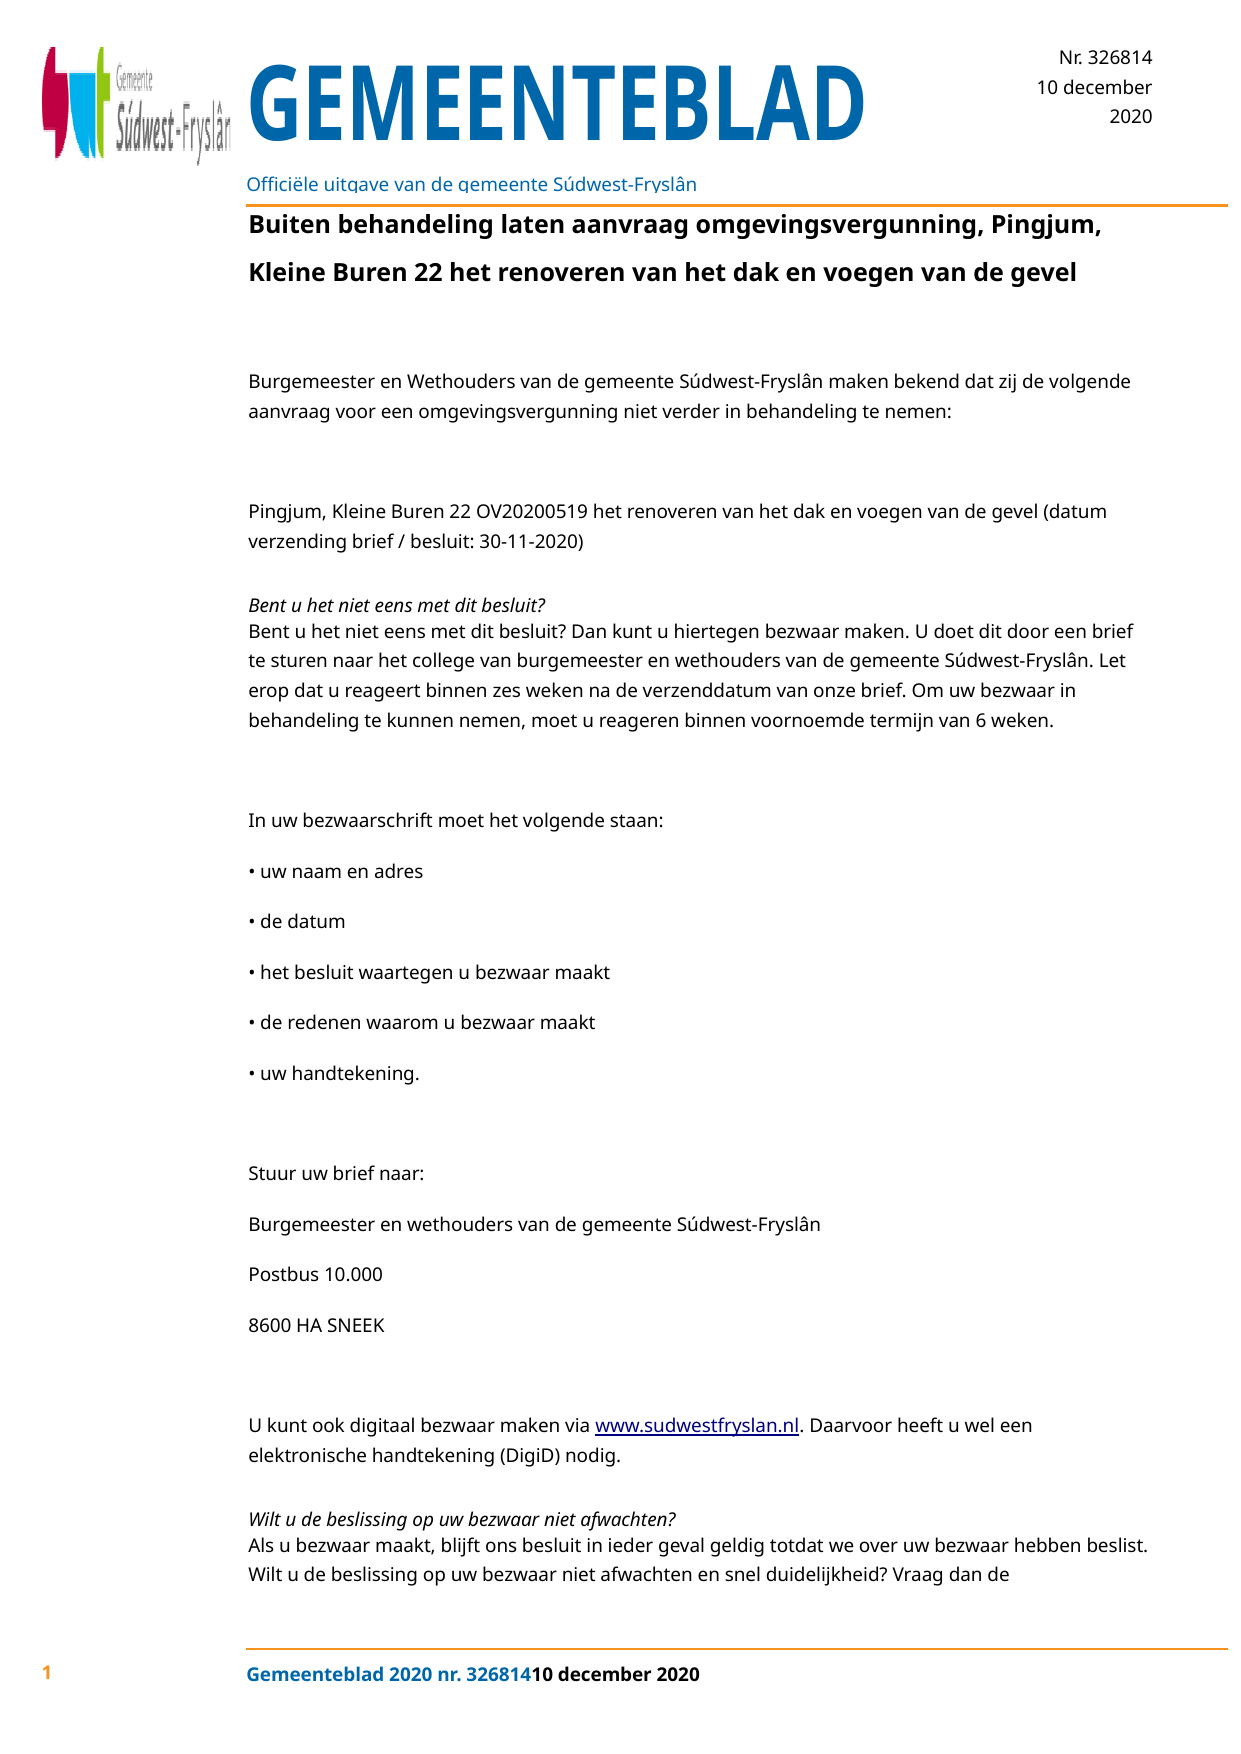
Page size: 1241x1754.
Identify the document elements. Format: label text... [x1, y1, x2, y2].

text • de datum [248, 908, 1152, 934]
text • het besluit waartegen u bezwaar maakt [248, 959, 1152, 984]
text Postbus 10.000 [248, 1261, 1152, 1287]
text • de redenen waarom u bezwaar maakt [248, 1009, 1152, 1035]
text Wilt u de beslissing op uw bezwaar niet afwachten? [248, 1506, 1152, 1532]
text In uw bezwaarschrift moet het volgende staan: [248, 808, 1152, 833]
text Buiten behandeling laten aanvraag omgevingsvergunning, Pingjum, Kleine Buren 22 het renoveren van het dak en voegen van de gevel [248, 207, 1152, 288]
text Burgemeester en wethouders van de gemeente Súdwest-Fryslân [248, 1211, 1152, 1237]
text Stuur uw brief naar: [248, 1161, 1152, 1186]
text Pingjum, Kleine Buren 22 OV20200519 het renoveren van het dak en voegen van de gevel (datum verzending brief / besluit: 30-11-2020) [248, 499, 1152, 554]
picture [41, 47, 231, 172]
text • uw naam en adres [248, 858, 1152, 884]
text Bent u het niet eens met dit besluit? [248, 592, 1152, 618]
text U kunt ook digitaal bezwaar maken via www.sudwestfryslan.nl. Daarvoor heeft u wel een elektronische handtekening (DigiD) nodig. [248, 1413, 1152, 1468]
text 8600 HA SNEEK [248, 1312, 1152, 1337]
text Bent u het niet eens met dit besluit? Dan kunt u hiertegen bezwaar maken. U doet dit door een brief te sturen naar het college van burgemeester en wethouders van de gemeente Súdwest-Fryslân. Let erop dat u reageert binnen zes weken na de verzenddatum van onze brief. Om uw bezwaar in behandeling te kunnen nemen, moet u reageren binnen voornoemde termijn van 6 weken. [248, 618, 1152, 732]
text • uw handtekening. [248, 1060, 1152, 1085]
text Burgemeester en Wethouders van de gemeente Súdwest-Fryslân maken bekend dat zij de volgende aanvraag voor een omgevingsvergunning niet verder in behandeling te nemen: [248, 368, 1152, 424]
text Als u bezwaar maakt, blijft ons besluit in ieder geval geldig totdat we over uw bezwaar hebben beslist. Wilt u de beslissing op uw bezwaar niet afwachten en snel duidelijkheid? Vraag dan de [248, 1532, 1152, 1587]
